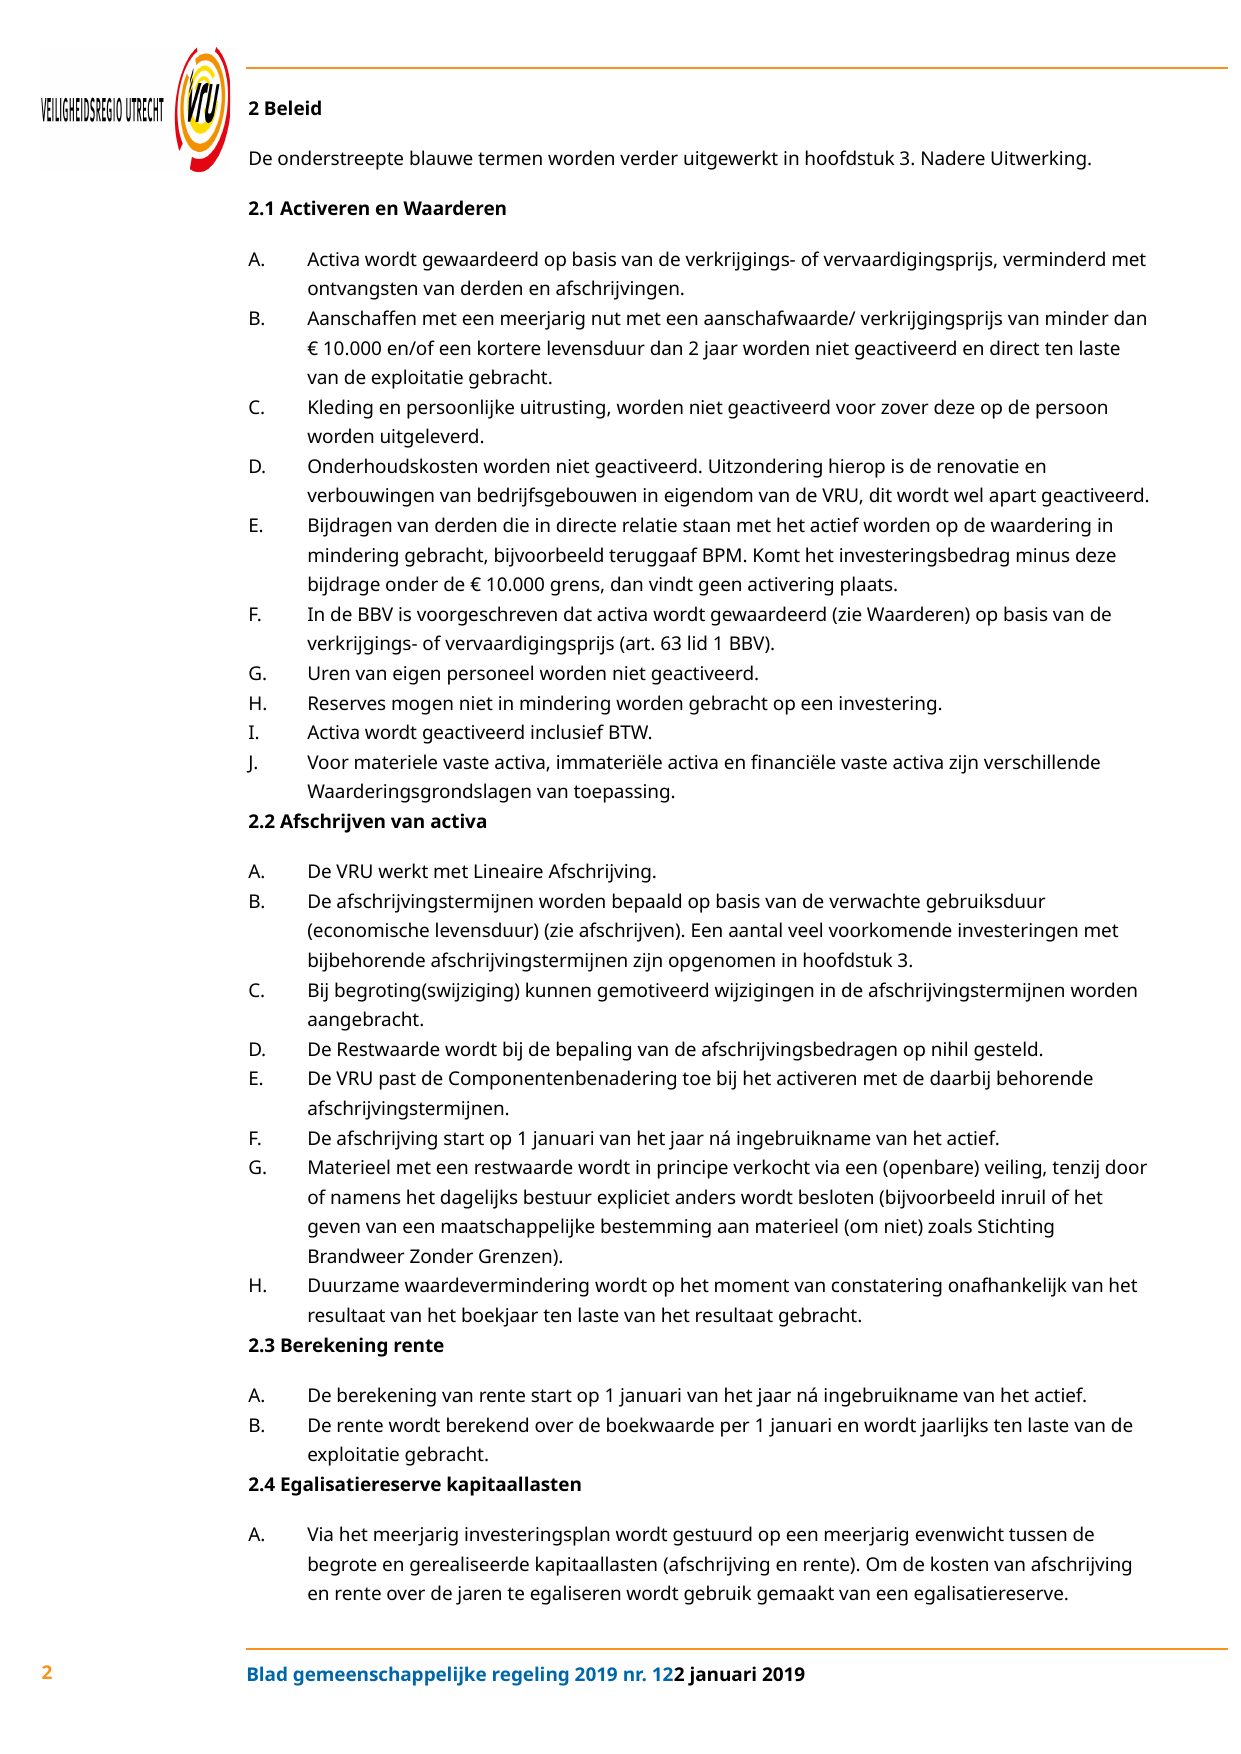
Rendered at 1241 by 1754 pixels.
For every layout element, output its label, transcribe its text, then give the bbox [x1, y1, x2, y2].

text 2.1 Activeren en Waarderen [248, 196, 1152, 221]
list Bij begroting(swijziging) kunnen gemotiveerd wijzigingen in de afschrijvingstermijnen worden aangebracht. [248, 977, 1152, 1032]
list Uren van eigen personeel worden niet geactiveerd. [248, 660, 1152, 686]
list De VRU werkt met Lineaire Afschrijving. [248, 858, 1152, 884]
list Activa wordt gewaardeerd op basis van de verkrijgings- of vervaardigingsprijs, verminderd met ontvangsten van derden en afschrijvingen. [248, 246, 1152, 301]
list Materieel met een restwaarde wordt in principe verkocht via een (openbare) veiling, tenzij door of namens het dagelijks bestuur expliciet anders wordt besloten (bijvoorbeeld inruil of het geven van een maatschappelijke bestemming aan materieel (om niet) zoals Stichting Brandweer Zonder Grenzen). [248, 1154, 1152, 1269]
text 2.2 Afschrijven van activa [248, 808, 1152, 834]
list De Restwaarde wordt bij de bepaling van de afschrijvingsbedragen op nihil gesteld. [248, 1036, 1152, 1062]
list Voor materiele vaste activa, immateriële activa en financiële vaste activa zijn verschillende Waarderingsgrondslagen van toepassing. [248, 749, 1152, 804]
list De VRU past de Componentenbenadering toe bij het activeren met de daarbij behorende afschrijvingstermijnen. [248, 1066, 1152, 1121]
list De afschrijvingstermijnen worden bepaald op basis van de verwachte gebruiksduur (economische levensduur) (zie afschrijven). Een aantal veel voorkomende investeringen met bijbehorende afschrijvingstermijnen zijn opgenomen in hoofdstuk 3. [248, 888, 1152, 973]
list Reserves mogen niet in mindering worden gebracht op een investering. [248, 690, 1152, 716]
list Kleding en persoonlijke uitrusting, worden niet geactiveerd voor zover deze op de persoon worden uitgeleverd. [248, 394, 1152, 449]
list Duurzame waardevermindering wordt op het moment van constatering onafhankelijk van het resultaat van het boekjaar ten laste van het resultaat gebracht. [248, 1273, 1152, 1328]
text De onderstreepte blauwe termen worden verder uitgewerkt in hoofdstuk 3. Nadere Uitwerking. [248, 145, 1152, 171]
list Activa wordt geactiveerd inclusief BTW. [248, 719, 1152, 745]
picture [41, 47, 231, 172]
list Via het meerjarig investeringsplan wordt gestuurd op een meerjarig evenwicht tussen de begrote en gerealiseerde kapitaallasten (afschrijving en rente). Om de kosten van afschrijving en rente over de jaren te egaliseren wordt gebruik gemaakt van een egalisatiereserve. [248, 1521, 1152, 1606]
text 2.3 Berekening rente [248, 1332, 1152, 1358]
list Aanschaffen met een meerjarig nut met een aanschafwaarde/ verkrijgingsprijs van minder dan € 10.000 en/of een kortere levensduur dan 2 jaar worden niet geactiveerd en direct ten laste van de exploitatie gebracht. [248, 305, 1152, 390]
text 2 Beleid [248, 95, 1152, 121]
list De rente wordt berekend over de boekwaarde per 1 januari en wordt jaarlijks ten laste van de exploitatie gebracht. [248, 1412, 1152, 1467]
list De berekening van rente start op 1 januari van het jaar ná ingebruikname van het actief. [248, 1382, 1152, 1408]
list De afschrijving start op 1 januari van het jaar ná ingebruikname van het actief. [248, 1125, 1152, 1151]
list In de BBV is voorgeschreven dat activa wordt gewaardeerd (zie Waarderen) op basis van de verkrijgings- of vervaardigingsprijs (art. 63 lid 1 BBV). [248, 601, 1152, 656]
list Onderhoudskosten worden niet geactiveerd. Uitzondering hierop is de renovatie en verbouwingen van bedrijfsgebouwen in eigendom van de VRU, dit wordt wel apart geactiveerd. [248, 453, 1152, 508]
list Bijdragen van derden die in directe relatie staan met het actief worden op de waardering in mindering gebracht, bijvoorbeeld teruggaaf BPM. Komt het investeringsbedrag minus deze bijdrage onder de € 10.000 grens, dan vindt geen activering plaats. [248, 512, 1152, 597]
text 2.4 Egalisatiereserve kapitaallasten [248, 1471, 1152, 1497]
